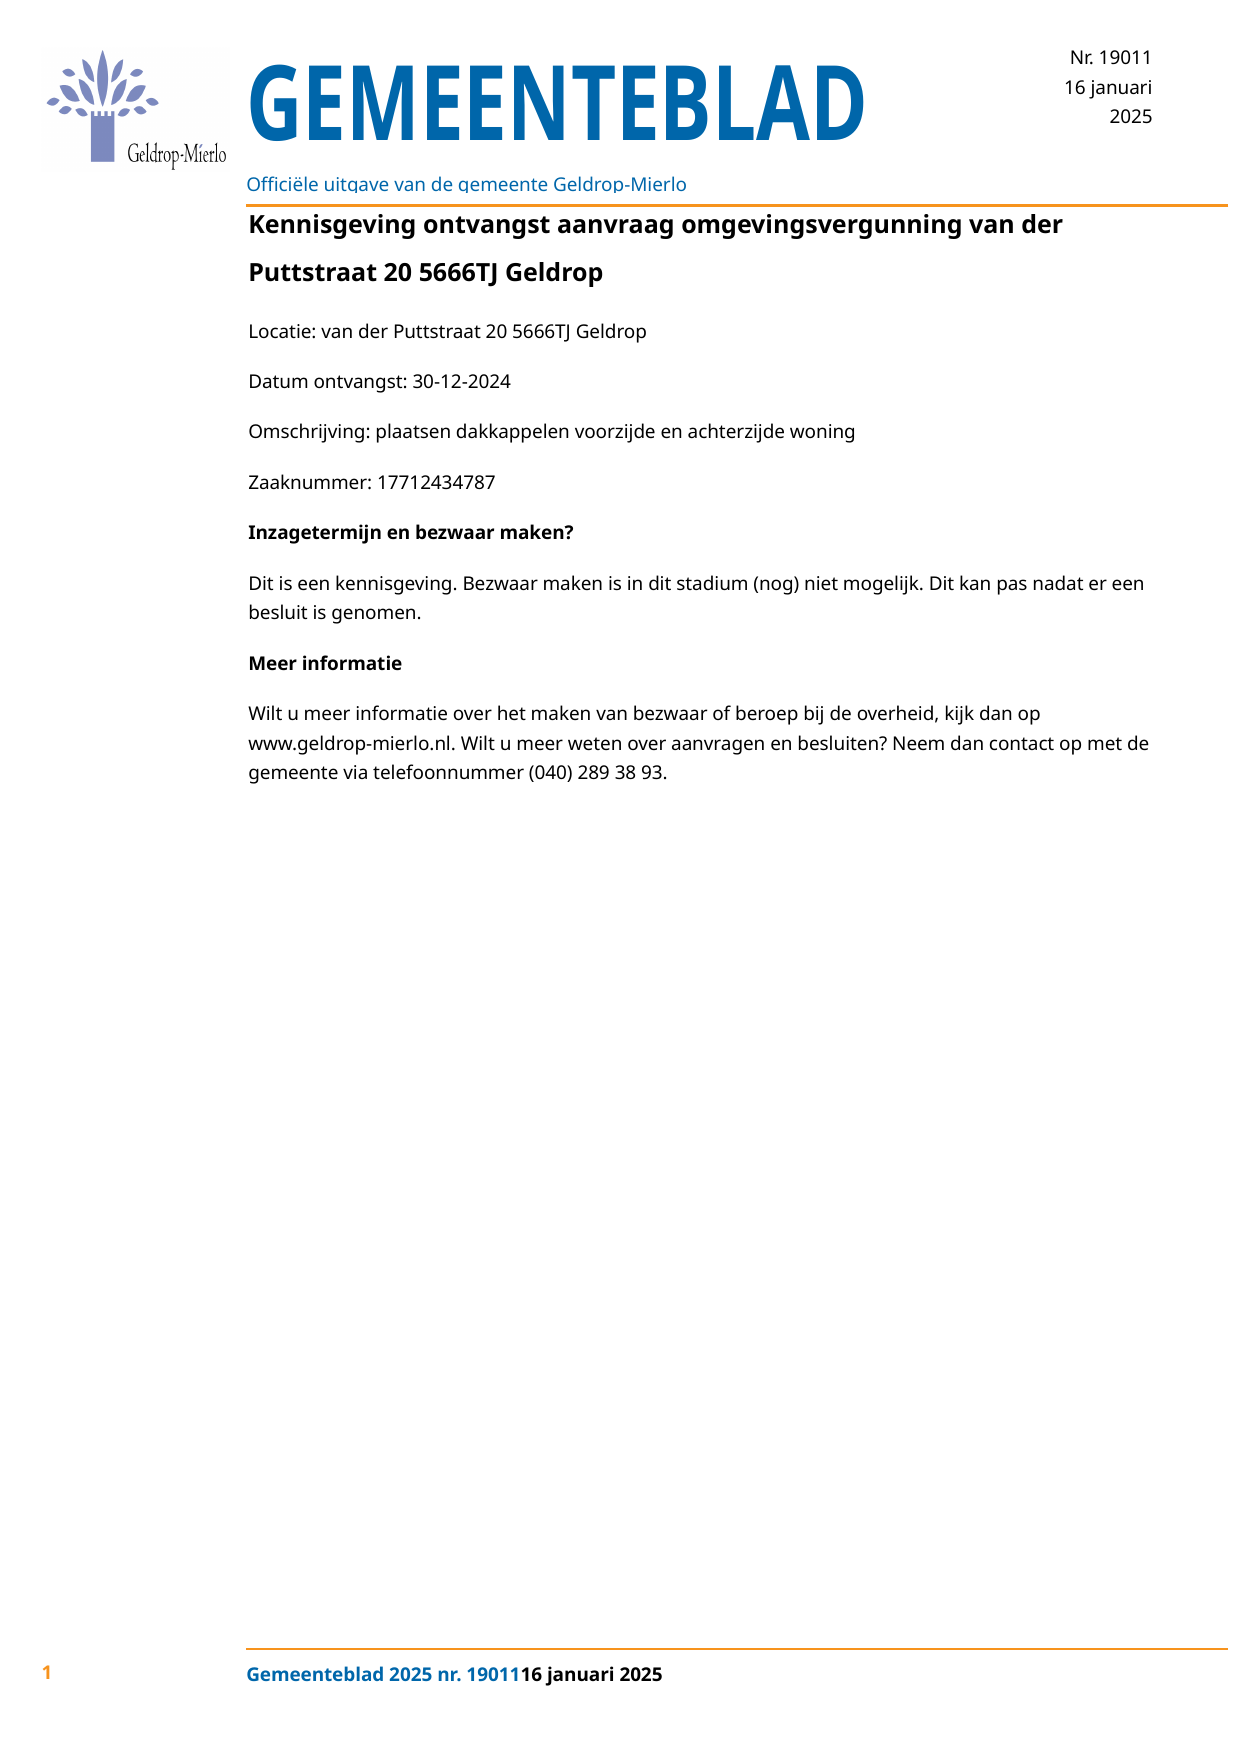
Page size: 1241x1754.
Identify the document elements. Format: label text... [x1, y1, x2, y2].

text Omschrijving: plaatsen dakkappelen voorzijde en achterzijde woning [248, 419, 1152, 444]
picture [41, 47, 231, 172]
text Kennisgeving ontvangst aanvraag omgevingsvergunning van der Puttstraat 20 5666TJ Geldrop [248, 207, 1152, 288]
text Zaaknummer: 17712434787 [248, 469, 1152, 495]
text Wilt u meer informatie over het maken van bezwaar of beroep bij de overheid, kijk dan op www.geldrop-mierlo.nl. Wilt u meer weten over aanvragen en besluiten? Neem dan contact op met de gemeente via telefoonnummer (040) 289 38 93. [248, 700, 1152, 785]
text Inzagetermijn en bezwaar maken? [248, 519, 1152, 545]
text Datum ontvangst: 30-12-2024 [248, 368, 1152, 394]
text Locatie: van der Puttstraat 20 5666TJ Geldrop [248, 318, 1152, 344]
text Meer informatie [248, 650, 1152, 676]
text Dit is een kennisgeving. Bezwaar maken is in dit stadium (nog) niet mogelijk. Dit kan pas nadat er een besluit is genomen. [248, 570, 1152, 625]
